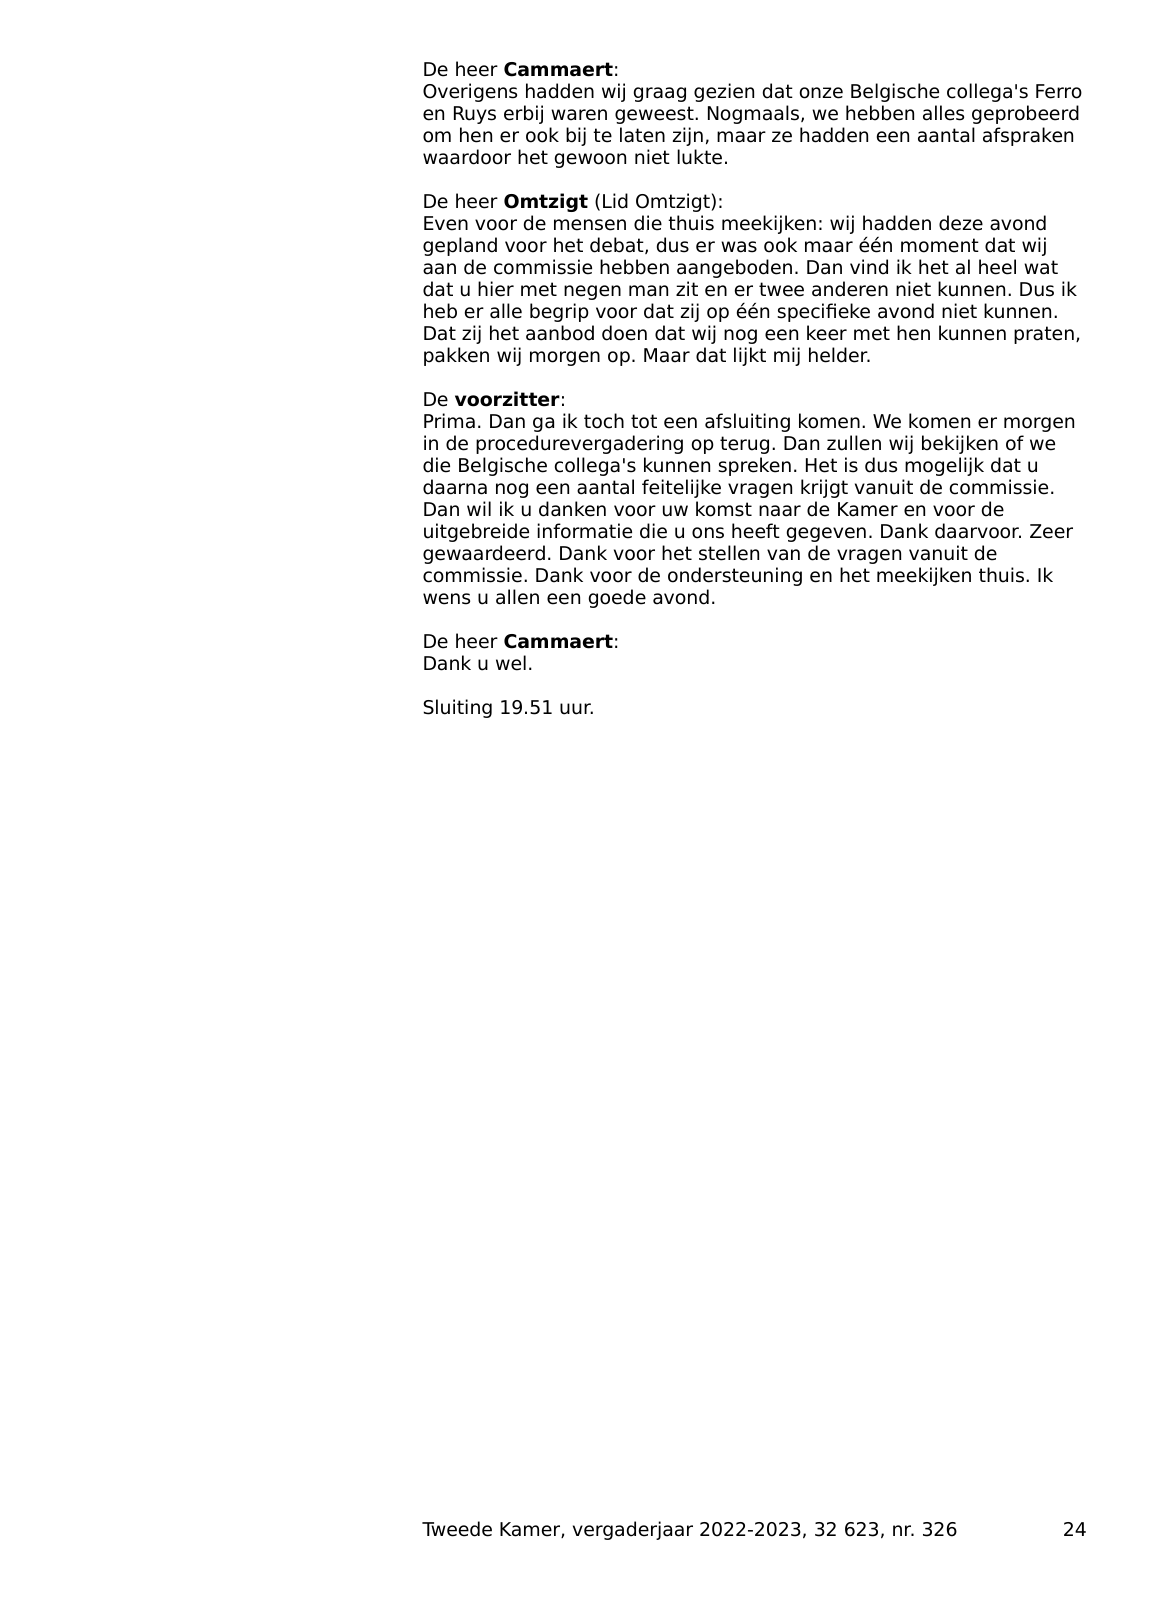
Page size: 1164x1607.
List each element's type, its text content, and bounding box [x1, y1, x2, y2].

text Prima. Dan ga ik toch tot een afsluiting komen. We komen er morgen in de procedurevergadering op terug. Dan zullen wij bekijken of we die Belgische collega's kunnen spreken. Het is dus mogelijk dat u daarna nog een aantal feitelijke vragen krijgt vanuit de commissie. Dan wil ik u danken voor uw komst naar de Kamer en voor de uitgebreide informatie die u ons heeft gegeven. Dank daarvoor. Zeer gewaardeerd. Dank voor het stellen van de vragen vanuit de commissie. Dank voor de ondersteuning en het meekijken thuis. Ik wens u allen een goede avond. [422, 411, 1087, 609]
text Dank u wel. [422, 653, 1087, 675]
text De voorzitter: [422, 389, 1087, 411]
text De heer Cammaert: [422, 59, 1087, 81]
text De heer Omtzigt (Lid Omtzigt): [422, 191, 1087, 213]
text Even voor de mensen die thuis meekijken: wij hadden deze avond gepland voor het debat, dus er was ook maar één moment dat wij aan de commissie hebben aangeboden. Dan vind ik het al heel wat dat u hier met negen man zit en er twee anderen niet kunnen. Dus ik heb er alle begrip voor dat zij op één specifieke avond niet kunnen. Dat zij het aanbod doen dat wij nog een keer met hen kunnen praten, pakken wij morgen op. Maar dat lijkt mij helder. [422, 213, 1087, 367]
text De heer Cammaert: [422, 631, 1087, 653]
text Sluiting 19.51 uur. [422, 697, 1087, 719]
text Overigens hadden wij graag gezien dat onze Belgische collega's Ferro en Ruys erbij waren geweest. Nogmaals, we hebben alles geprobeerd om hen er ook bij te laten zijn, maar ze hadden een aantal afspraken waardoor het gewoon niet lukte. [422, 81, 1087, 169]
